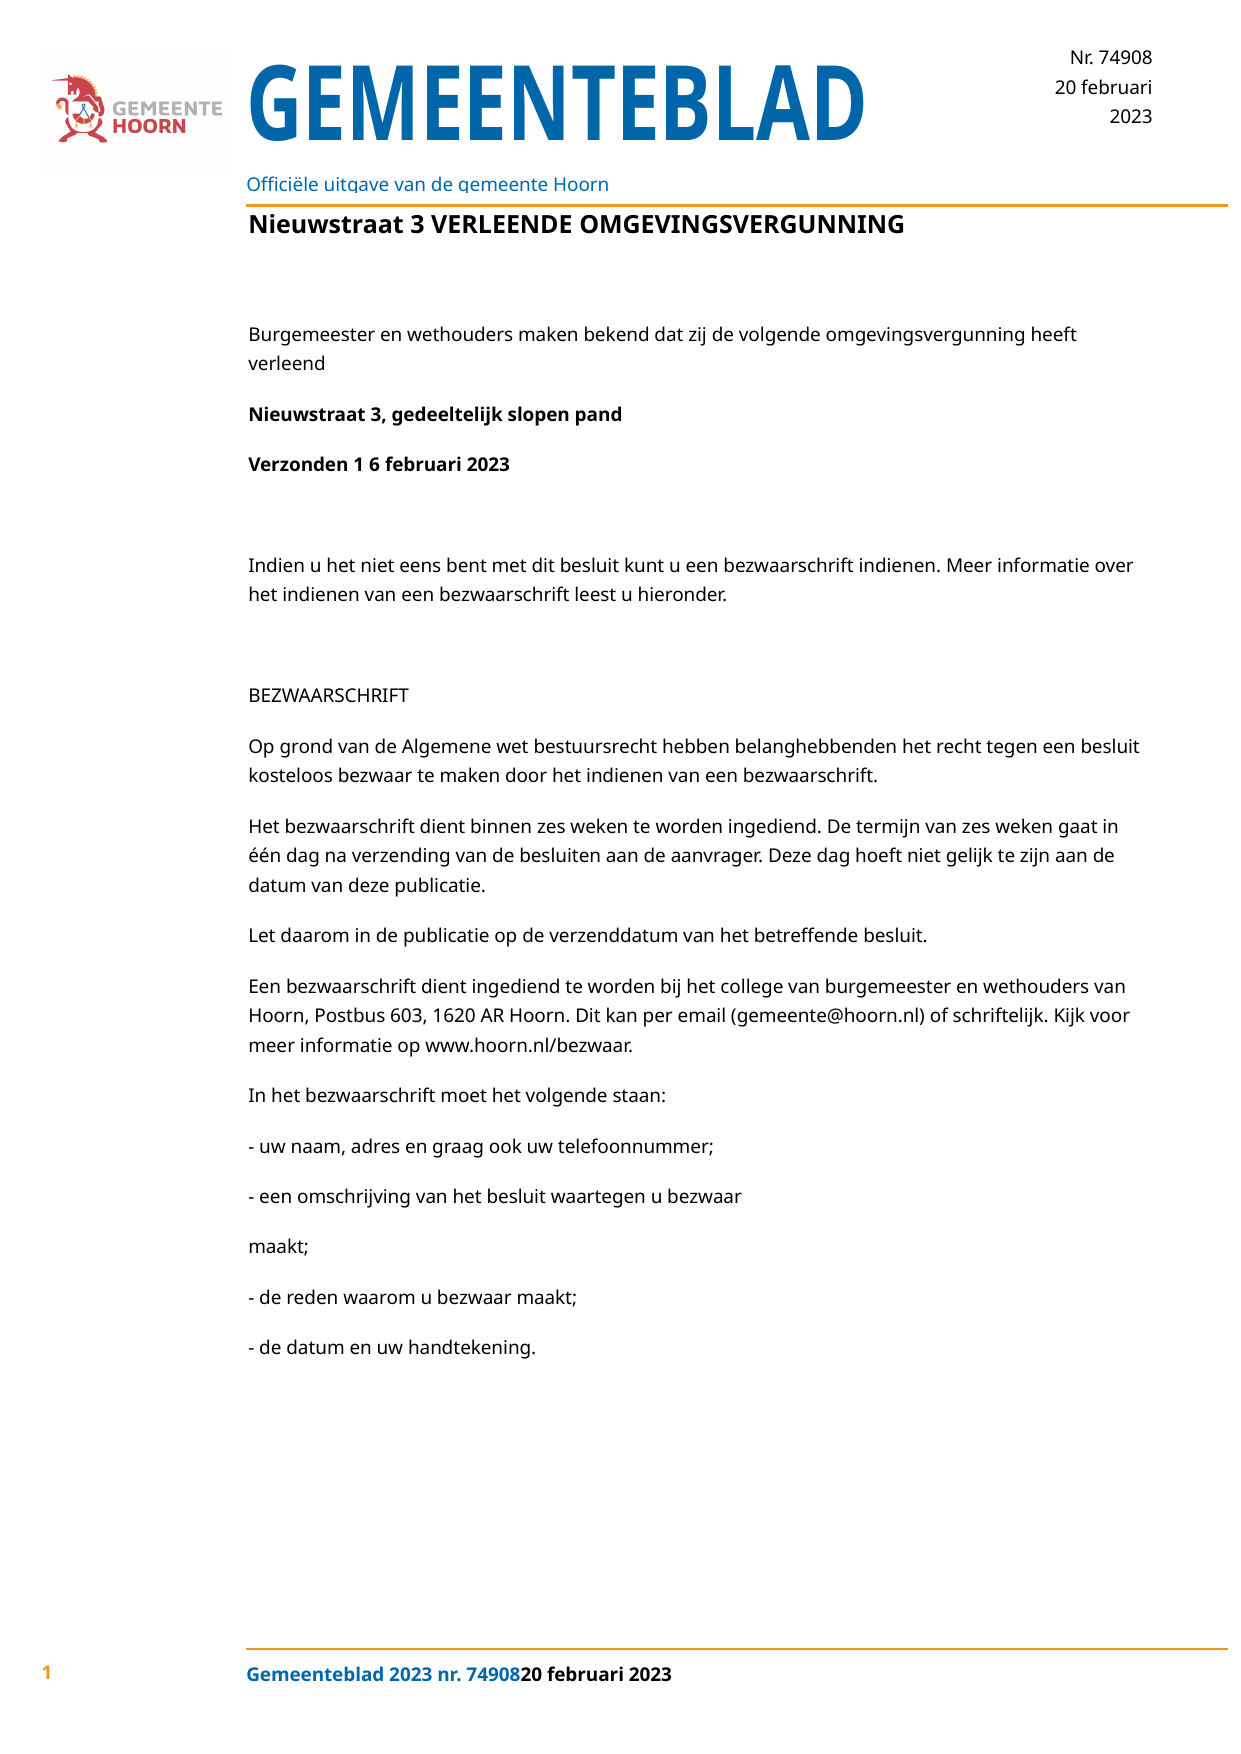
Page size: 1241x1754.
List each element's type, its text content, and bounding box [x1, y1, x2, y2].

text - een omschrijving van het besluit waartegen u bezwaar [248, 1183, 1152, 1209]
text In het bezwaarschrift moet het volgende staan: [248, 1082, 1152, 1108]
text Indien u het niet eens bent met dit besluit kunt u een bezwaarschrift indienen. Meer informatie over het indienen van een bezwaarschrift leest u hieronder. [248, 552, 1152, 607]
text Op grond van de Algemene wet bestuursrecht hebben belanghebbenden het recht tegen een besluit kosteloos bezwaar te maken door het indienen van een bezwaarschrift. [248, 733, 1152, 788]
text maakt; [248, 1234, 1152, 1259]
picture [41, 47, 231, 172]
text - de datum en uw handtekening. [248, 1334, 1152, 1360]
text Nieuwstraat 3 VERLEENDE OMGEVINGSVERGUNNING [248, 207, 1152, 241]
text BEZWAARSCHRIFT [248, 682, 1152, 708]
text - uw naam, adres en graag ook uw telefoonnummer; [248, 1133, 1152, 1158]
text Nieuwstraat 3, gedeeltelijk slopen pand [248, 401, 1152, 426]
text Verzonden 1 6 februari 2023 [248, 451, 1152, 477]
text - de reden waarom u bezwaar maakt; [248, 1284, 1152, 1310]
text Burgemeester en wethouders maken bekend dat zij de volgende omgevingsvergunning heeft verleend [248, 321, 1152, 376]
text Een bezwaarschrift dient ingediend te worden bij het college van burgemeester en wethouders van Hoorn, Postbus 603, 1620 AR Hoorn. Dit kan per email (gemeente@hoorn.nl) of schriftelijk. Kijk voor meer informatie op www.hoorn.nl/bezwaar. [248, 973, 1152, 1058]
text Het bezwaarschrift dient binnen zes weken te worden ingediend. De termijn van zes weken gaat in één dag na verzending van de besluiten aan de aanvrager. Deze dag hoeft niet gelijk te zijn aan de datum van deze publicatie. [248, 813, 1152, 898]
text Let daarom in de publicatie op de verzenddatum van het betreffende besluit. [248, 922, 1152, 948]
